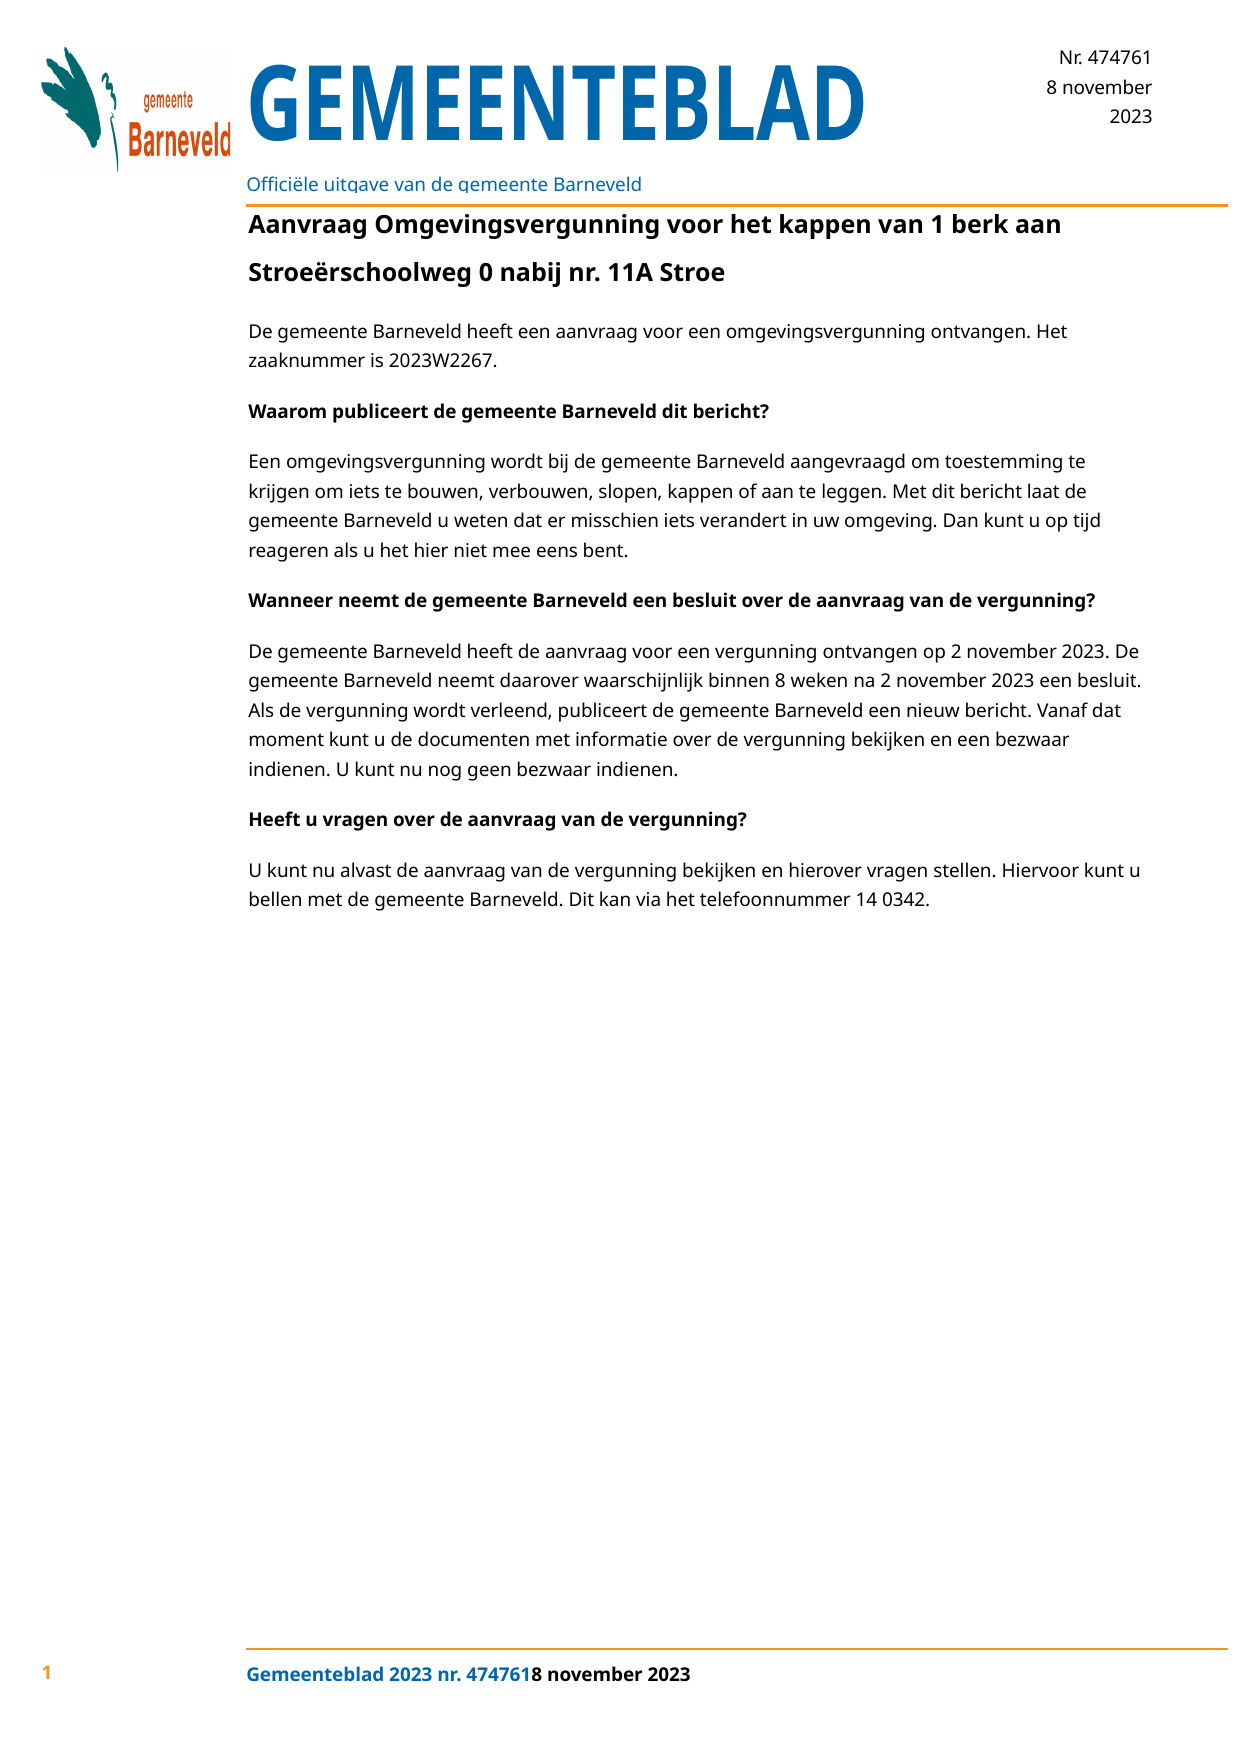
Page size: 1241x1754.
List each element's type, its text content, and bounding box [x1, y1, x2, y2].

text Aanvraag Omgevingsvergunning voor het kappen van 1 berk aan Stroeërschoolweg 0 nabij nr. 11A Stroe [248, 207, 1152, 288]
text Waarom publiceert de gemeente Barneveld dit bericht? [248, 398, 1152, 424]
text De gemeente Barneveld heeft een aanvraag voor een omgevingsvergunning ontvangen. Het zaaknummer is 2023W2267. [248, 318, 1152, 373]
text Een omgevingsvergunning wordt bij de gemeente Barneveld aangevraagd om toestemming te krijgen om iets te bouwen, verbouwen, slopen, kappen of aan te leggen. Met dit bericht laat de gemeente Barneveld u weten dat er misschien iets verandert in uw omgeving. Dan kunt u op tijd reageren als u het hier niet mee eens bent. [248, 448, 1152, 563]
text U kunt nu alvast de aanvraag van de vergunning bekijken en hierover vragen stellen. Hiervoor kunt u bellen met de gemeente Barneveld. Dit kan via het telefoonnummer 14 0342. [248, 857, 1152, 912]
text Wanneer neemt de gemeente Barneveld een besluit over de aanvraag van de vergunning? [248, 587, 1152, 613]
text Heeft u vragen over de aanvraag van de vergunning? [248, 807, 1152, 832]
picture [41, 47, 231, 172]
text De gemeente Barneveld heeft de aanvraag voor een vergunning ontvangen op 2 november 2023. De gemeente Barneveld neemt daarover waarschijnlijk binnen 8 weken na 2 november 2023 een besluit. Als de vergunning wordt verleend, publiceert de gemeente Barneveld een nieuw bericht. Vanaf dat moment kunt u de documenten met informatie over de vergunning bekijken en een bezwaar indienen. U kunt nu nog geen bezwaar indienen. [248, 638, 1152, 782]
